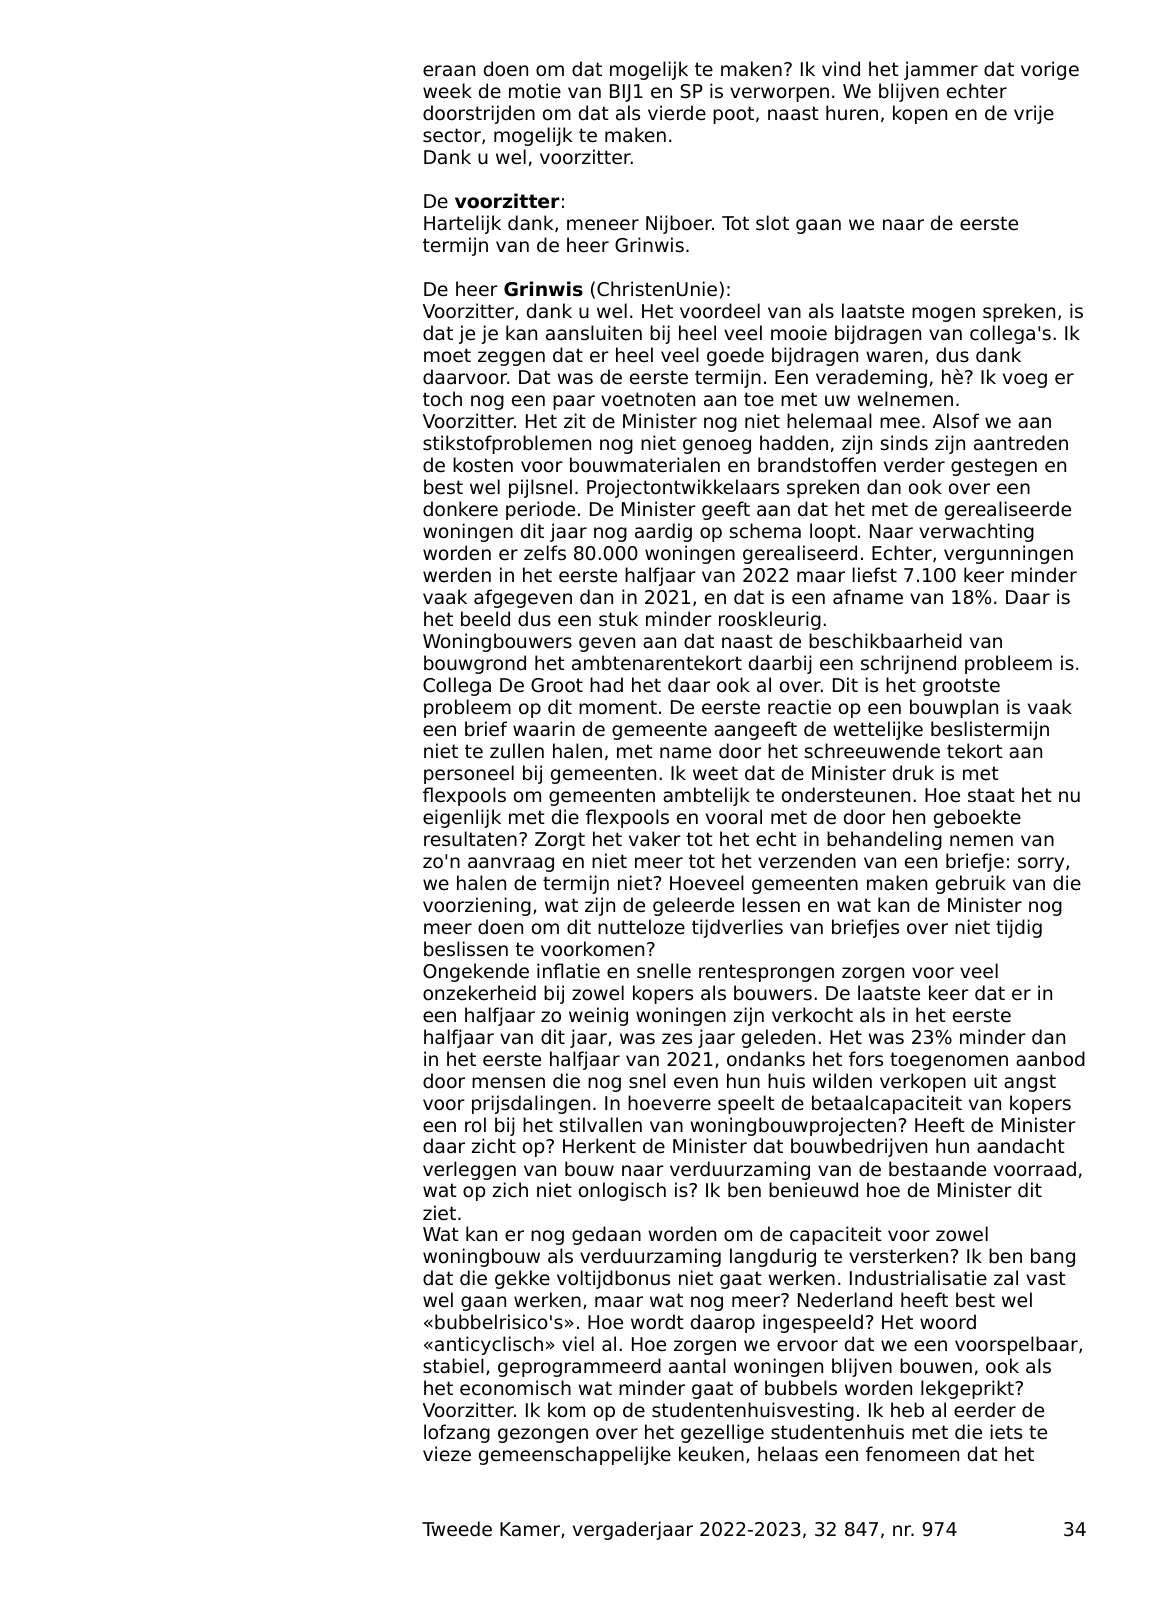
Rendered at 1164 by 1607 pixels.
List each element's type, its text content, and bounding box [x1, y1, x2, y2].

text Dank u wel, voorzitter. [422, 147, 1087, 169]
text De heer Grinwis (ChristenUnie): [422, 279, 1087, 301]
text Woningbouwers geven aan dat naast de beschikbaarheid van bouwgrond het ambtenarentekort daarbij een schrijnend probleem is. Collega De Groot had het daar ook al over. Dit is het grootste probleem op dit moment. De eerste reactie op een bouwplan is vaak een brief waarin de gemeente aangeeft de wettelijke beslistermijn niet te zullen halen, met name door het schreeuwende tekort aan personeel bij gemeenten. Ik weet dat de Minister druk is met flexpools om gemeenten ambtelijk te ondersteunen. Hoe staat het nu eigenlijk met die flexpools en vooral met de door hen geboekte resultaten? Zorgt het vaker tot het echt in behandeling nemen van zo'n aanvraag en niet meer tot het verzenden van een briefje: sorry, we halen de termijn niet? Hoeveel gemeenten maken gebruik van die voorziening, wat zijn de geleerde lessen en wat kan de Minister nog meer doen om dit nutteloze tijdverlies van briefjes over niet tijdig beslissen te voorkomen? [422, 631, 1087, 961]
text eraan doen om dat mogelijk te maken? Ik vind het jammer dat vorige week de motie van BIJ1 en SP is verworpen. We blijven echter doorstrijden om dat als vierde poot, naast huren, kopen en de vrije sector, mogelijk te maken. [422, 59, 1087, 147]
text Wat kan er nog gedaan worden om de capaciteit voor zowel woningbouw als verduurzaming langdurig te versterken? Ik ben bang dat die gekke voltijdbonus niet gaat werken. Industrialisatie zal vast wel gaan werken, maar wat nog meer? Nederland heeft best wel «bubbelrisico's». Hoe wordt daarop ingespeeld? Het woord «anticyclisch» viel al. Hoe zorgen we ervoor dat we een voorspelbaar, stabiel, geprogrammeerd aantal woningen blijven bouwen, ook als het economisch wat minder gaat of bubbels worden lekgeprikt? [422, 1224, 1087, 1400]
text Hartelijk dank, meneer Nijboer. Tot slot gaan we naar de eerste termijn van de heer Grinwis. [422, 213, 1087, 257]
text Ongekende inflatie en snelle rentesprongen zorgen voor veel onzekerheid bij zowel kopers als bouwers. De laatste keer dat er in een halfjaar zo weinig woningen zijn verkocht als in het eerste halfjaar van dit jaar, was zes jaar geleden. Het was 23% minder dan in het eerste halfjaar van 2021, ondanks het fors toegenomen aanbod door mensen die nog snel even hun huis wilden verkopen uit angst voor prijsdalingen. In hoeverre speelt de betaalcapaciteit van kopers een rol bij het stilvallen van woningbouwprojecten? Heeft de Minister daar zicht op? Herkent de Minister dat bouwbedrijven hun aandacht verleggen van bouw naar verduurzaming van de bestaande voorraad, wat op zich niet onlogisch is? Ik ben benieuwd hoe de Minister dit ziet. [422, 961, 1087, 1224]
text Voorzitter. Het zit de Minister nog niet helemaal mee. Alsof we aan stikstofproblemen nog niet genoeg hadden, zijn sinds zijn aantreden de kosten voor bouwmaterialen en brandstoffen verder gestegen en best wel pijlsnel. Projectontwikkelaars spreken dan ook over een donkere periode. De Minister geeft aan dat het met de gerealiseerde woningen dit jaar nog aardig op schema loopt. Naar verwachting worden er zelfs 80.000 woningen gerealiseerd. Echter, vergunningen werden in het eerste halfjaar van 2022 maar liefst 7.100 keer minder vaak afgegeven dan in 2021, en dat is een afname van 18%. Daar is het beeld dus een stuk minder rooskleurig. [422, 411, 1087, 631]
text De voorzitter: [422, 191, 1087, 213]
text Voorzitter. Ik kom op de studentenhuisvesting. Ik heb al eerder de lofzang gezongen over het gezellige studentenhuis met die iets te vieze gemeenschappelijke keuken, helaas een fenomeen dat het [422, 1400, 1087, 1466]
text Voorzitter, dank u wel. Het voordeel van als laatste mogen spreken, is dat je je kan aansluiten bij heel veel mooie bijdragen van collega's. Ik moet zeggen dat er heel veel goede bijdragen waren, dus dank daarvoor. Dat was de eerste termijn. Een verademing, hè? Ik voeg er toch nog een paar voetnoten aan toe met uw welnemen. [422, 301, 1087, 411]
